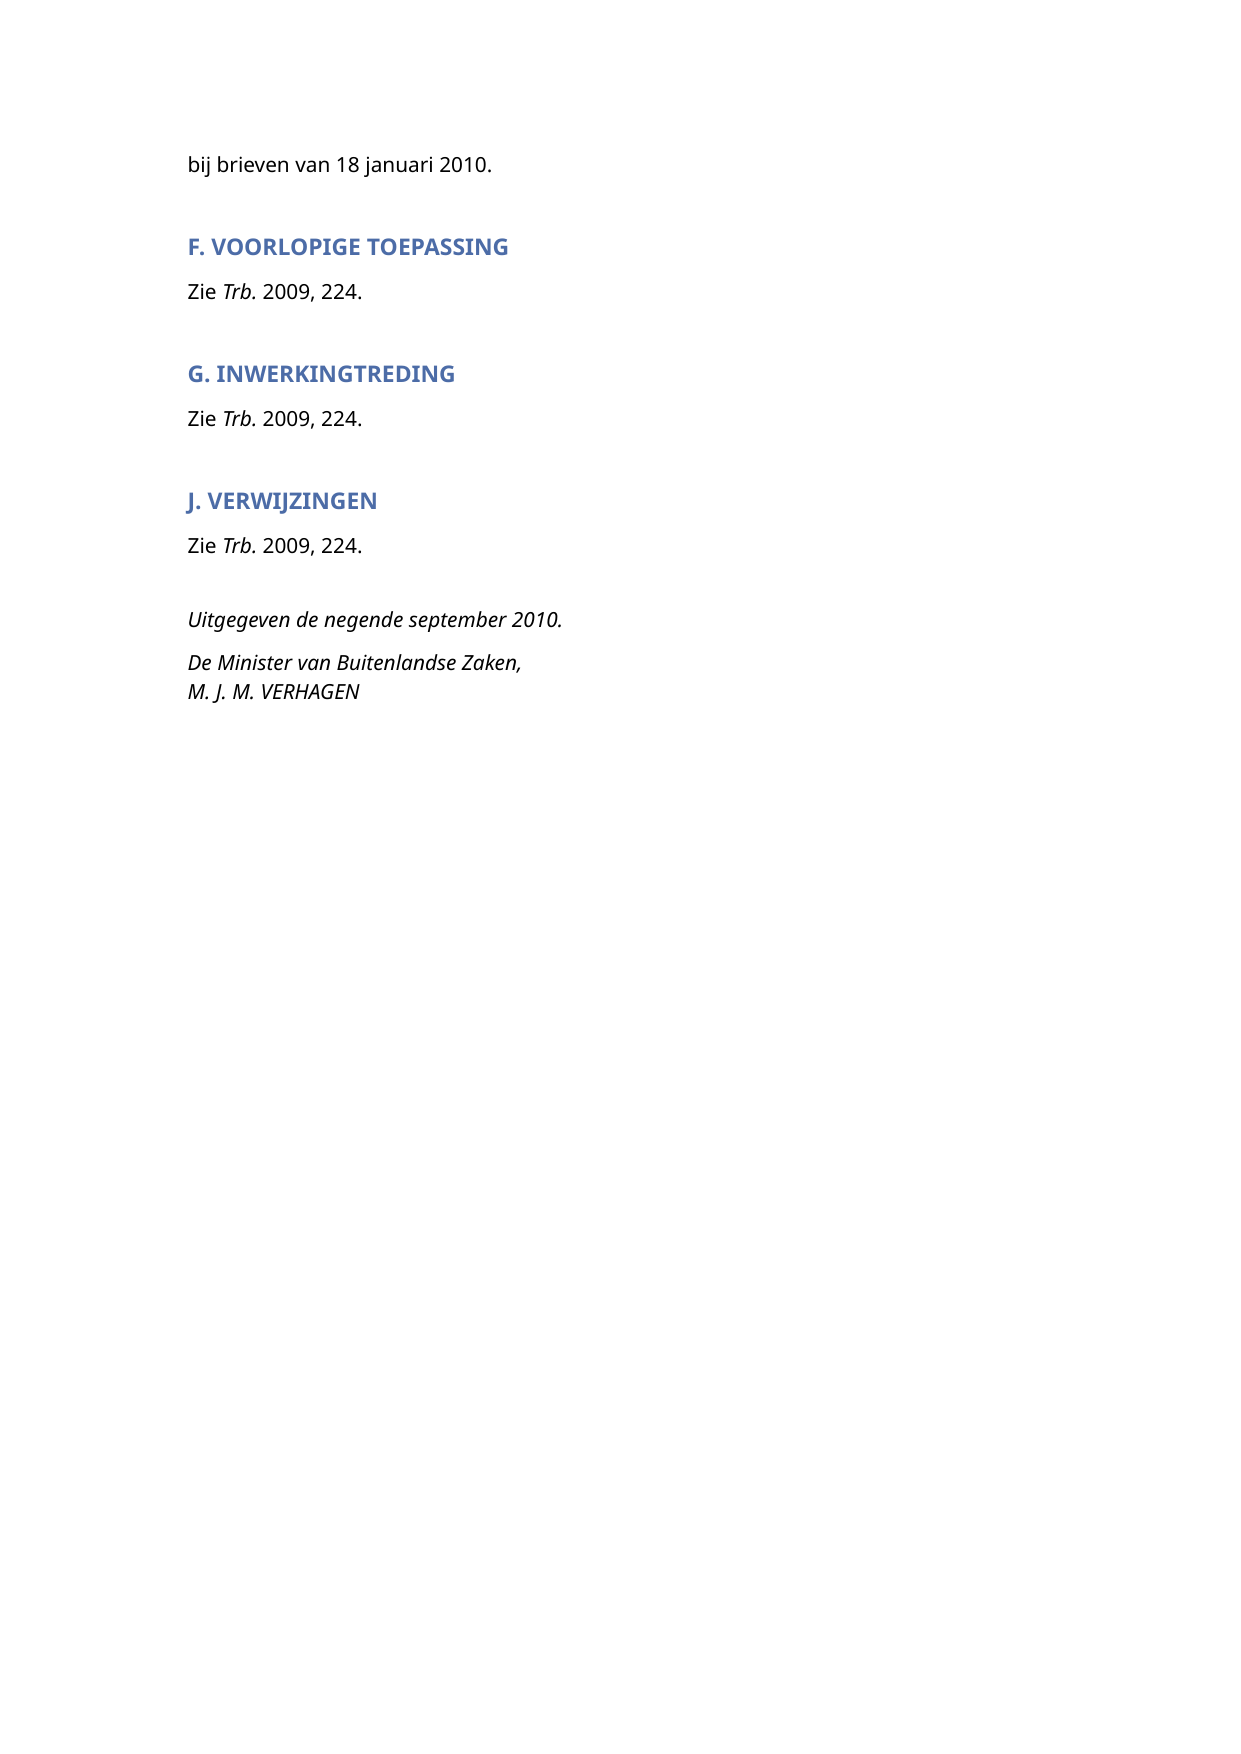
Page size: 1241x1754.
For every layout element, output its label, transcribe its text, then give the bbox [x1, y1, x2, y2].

text bij brieven van 18 januari 2010. [187, 150, 1053, 178]
subtitle F. VOORLOPIGE TOEPASSING [187, 231, 1053, 262]
subtitle G. INWERKINGTREDING [187, 358, 1053, 389]
text Zie Trb. 2009, 224. [187, 404, 1053, 433]
text Uitgegeven de negende september 2010. [187, 605, 1053, 633]
text Zie Trb. 2009, 224. [187, 532, 1053, 560]
text M. J. M. VERHAGEN [187, 677, 1053, 705]
text Zie Trb. 2009, 224. [187, 277, 1053, 306]
subtitle J. VERWIJZINGEN [187, 485, 1053, 517]
text De Minister van Buitenlandse Zaken, [187, 648, 1053, 677]
